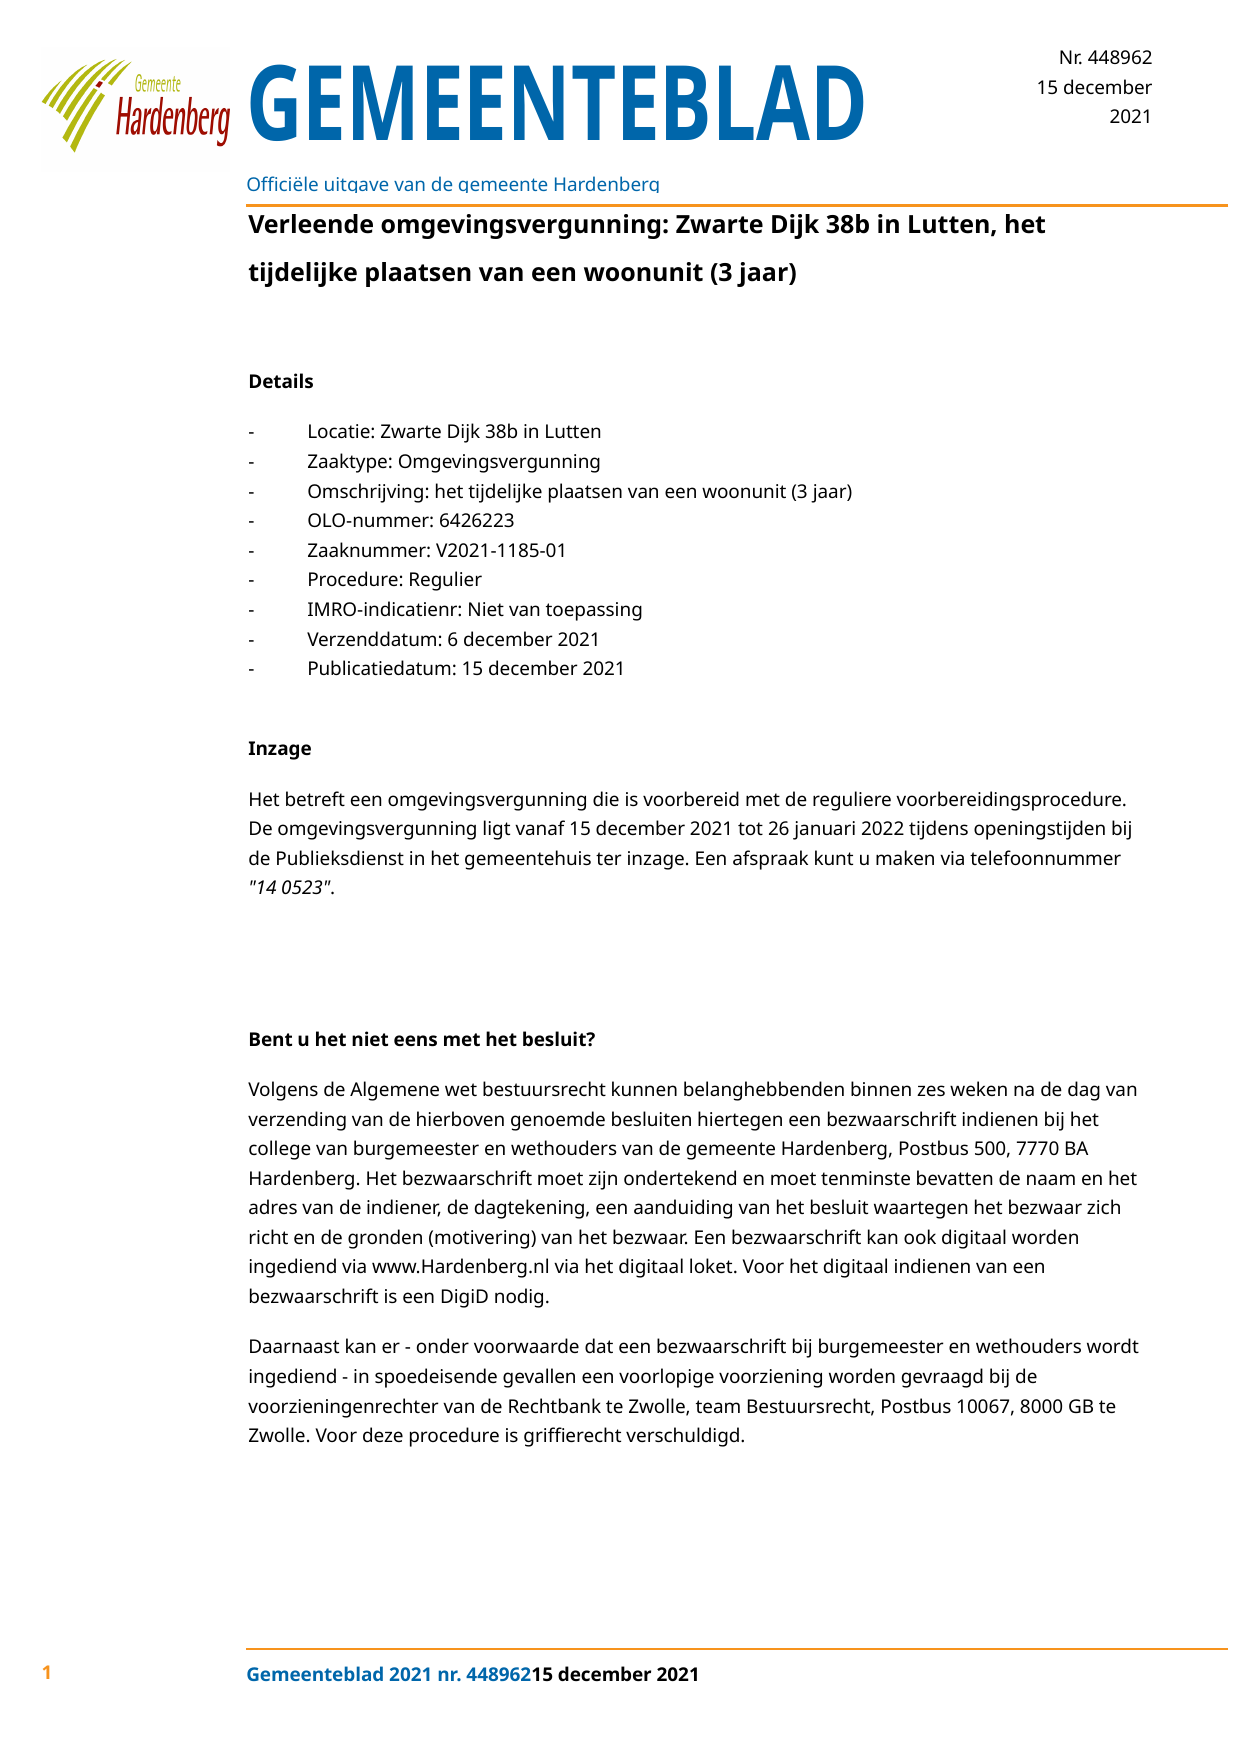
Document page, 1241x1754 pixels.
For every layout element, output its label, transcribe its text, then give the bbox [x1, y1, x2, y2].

picture [41, 47, 231, 172]
list Zaaknummer: V2021-1185-01 [248, 537, 1152, 563]
text Volgens de Algemene wet bestuursrecht kunnen belanghebbenden binnen zes weken na de dag van verzending van de hierboven genoemde besluiten hiertegen een bezwaarschrift indienen bij het college van burgemeester en wethouders van de gemeente Hardenberg, Postbus 500, 7770 BA Hardenberg. Het bezwaarschrift moet zijn ondertekend en moet tenminste bevatten de naam en het adres van de indiener, de dagtekening, een aanduiding van het besluit waartegen het bezwaar zich richt en de gronden (motivering) van het bezwaar. Een bezwaarschrift kan ook digitaal worden ingediend via www.Hardenberg.nl via het digitaal loket. Voor het digitaal indienen van een bezwaarschrift is een DigiD nodig. [248, 1076, 1152, 1309]
list Procedure: Regulier [248, 567, 1152, 592]
list IMRO-indicatienr: Niet van toepassing [248, 596, 1152, 622]
text Bent u het niet eens met het besluit? [248, 1026, 1152, 1052]
text Het betreft een omgevingsvergunning die is voorbereid met de reguliere voorbereidingsprocedure. De omgevingsvergunning ligt vanaf 15 december 2021 tot 26 januari 2022 tijdens openingstijden bij de Publieksdienst in het gemeentehuis ter inzage. Een afspraak kunt u maken via telefoonnummer "14 0523". [248, 786, 1152, 900]
list Locatie: Zwarte Dijk 38b in Lutten [248, 419, 1152, 444]
list OLO-nummer: 6426223 [248, 507, 1152, 533]
text Details [248, 368, 1152, 394]
list Publicatiedatum: 15 december 2021 [248, 655, 1152, 681]
list Verzenddatum: 6 december 2021 [248, 626, 1152, 652]
text Verleende omgevingsvergunning: Zwarte Dijk 38b in Lutten, het tijdelijke plaatsen van een woonunit (3 jaar) [248, 207, 1152, 288]
list Omschrijving: het tijdelijke plaatsen van een woonunit (3 jaar) [248, 478, 1152, 504]
list Zaaktype: Omgevingsvergunning [248, 448, 1152, 474]
text Inzage [248, 735, 1152, 761]
text Daarnaast kan er - onder voorwaarde dat een bezwaarschrift bij burgemeester en wethouders wordt ingediend - in spoedeisende gevallen een voorlopige voorziening worden gevraagd bij de voorzieningenrechter van de Rechtbank te Zwolle, team Bestuursrecht, Postbus 10067, 8000 GB te Zwolle. Voor deze procedure is griffierecht verschuldigd. [248, 1334, 1152, 1448]
